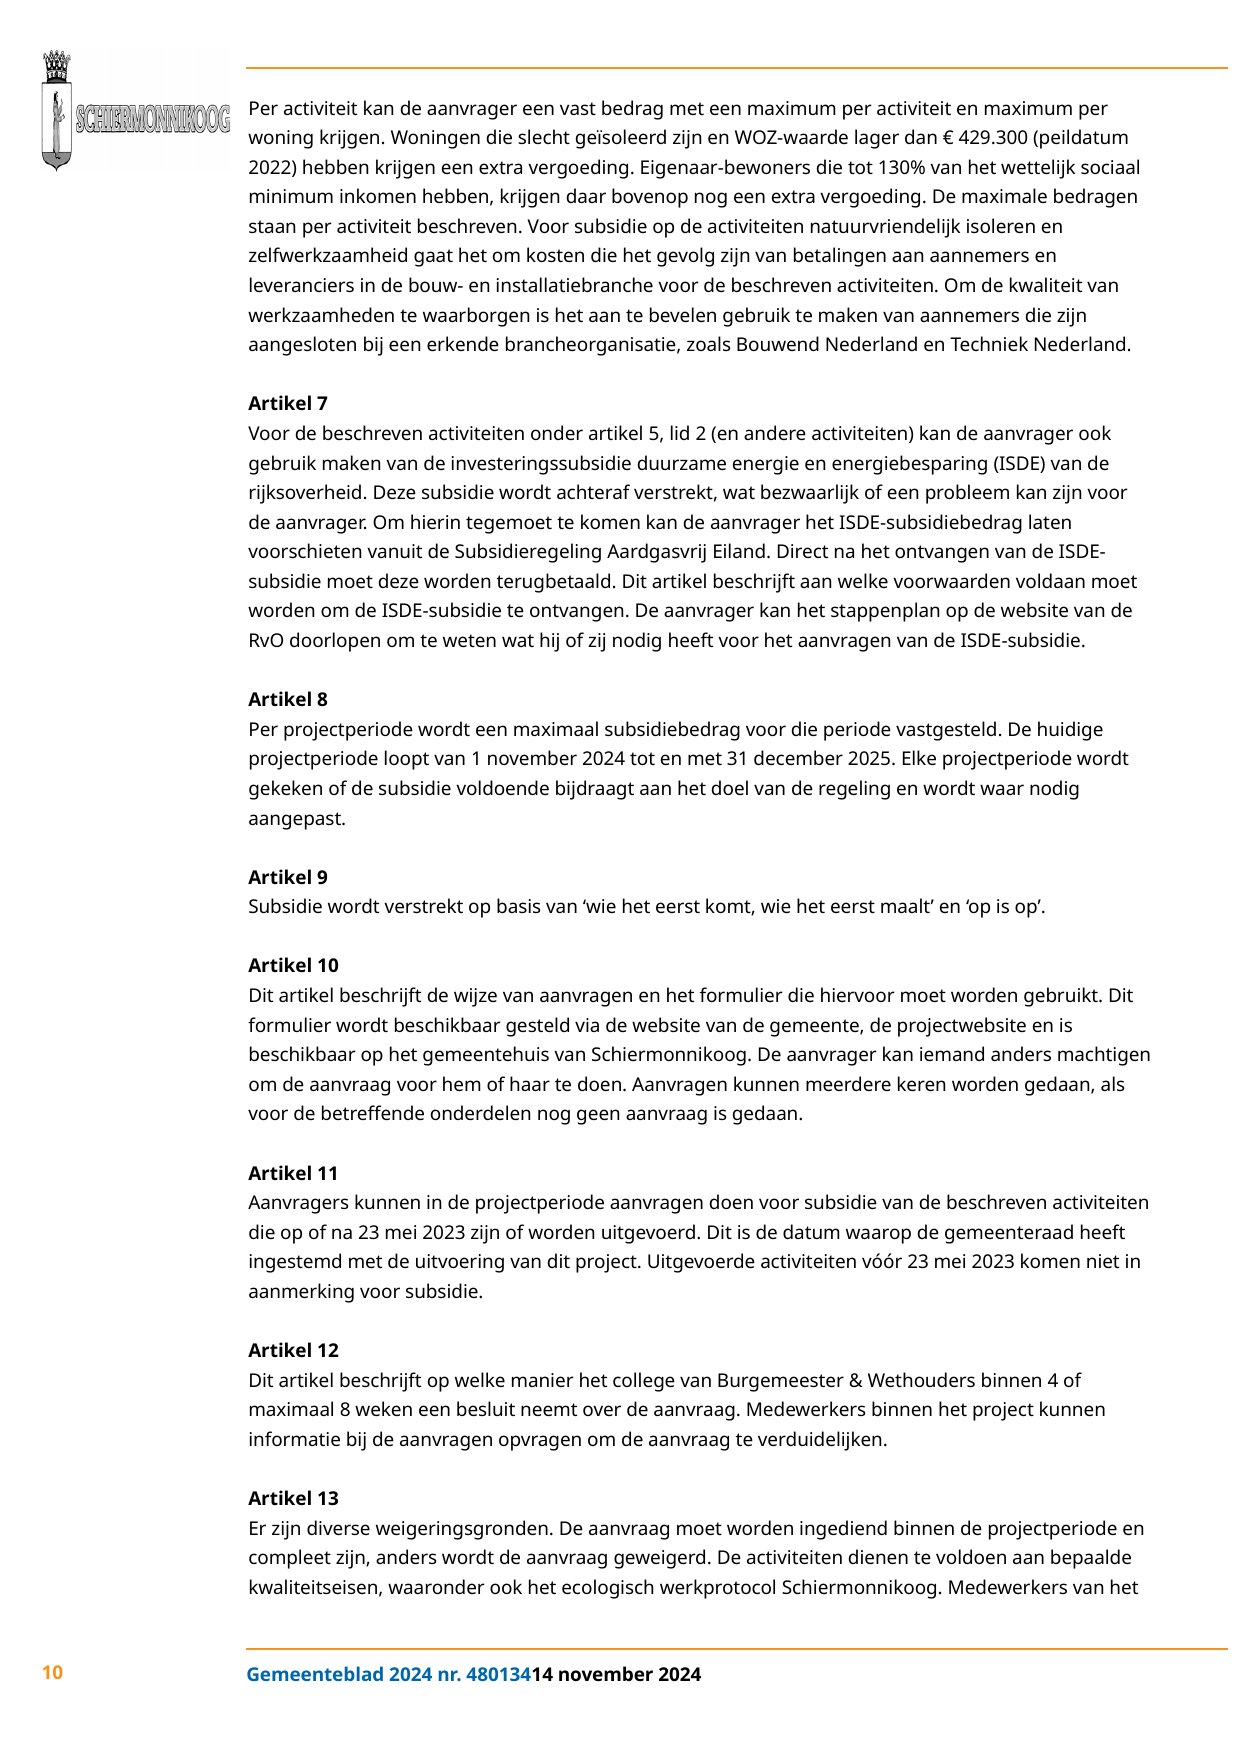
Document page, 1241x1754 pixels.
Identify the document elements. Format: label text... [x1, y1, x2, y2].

text Voor de beschreven activiteiten onder artikel 5, lid 2 (en andere activiteiten) kan de aanvrager ook gebruik maken van de investeringssubsidie duurzame energie en energiebesparing (ISDE) van de rijksoverheid. Deze subsidie wordt achteraf verstrekt, wat bezwaarlijk of een probleem kan zijn voor de aanvrager. Om hierin tegemoet te komen kan de aanvrager het ISDE-subsidiebedrag laten voorschieten vanuit de Subsidieregeling Aardgasvrij Eiland. Direct na het ontvangen van de ISDE-subsidie moet deze worden terugbetaald. Dit artikel beschrijft aan welke voorwaarden voldaan moet worden om de ISDE-subsidie te ontvangen. De aanvrager kan het stappenplan op de website van de RvO doorlopen om te weten wat hij of zij nodig heeft voor het aanvragen van de ISDE-subsidie. [248, 420, 1152, 653]
text Subsidie wordt verstrekt op basis van ‘wie het eerst komt, wie het eerst maalt’ en ‘op is op’. [248, 893, 1152, 919]
text Er zijn diverse weigeringsgronden. De aanvraag moet worden ingediend binnen de projectperiode en compleet zijn, anders wordt de aanvraag geweigerd. De activiteiten dienen te voldoen aan bepaalde kwaliteitseisen, waaronder ook het ecologisch werkprotocol Schiermonnikoog. Medewerkers van het [248, 1515, 1152, 1600]
picture [41, 47, 231, 172]
text Per activiteit kan de aanvrager een vast bedrag met een maximum per activiteit en maximum per woning krijgen. Woningen die slecht geïsoleerd zijn en WOZ-waarde lager dan € 429.300 (peildatum 2022) hebben krijgen een extra vergoeding. Eigenaar-bewoners die tot 130% van het wettelijk sociaal minimum inkomen hebben, krijgen daar bovenop nog een extra vergoeding. De maximale bedragen staan per activiteit beschreven. Voor subsidie op de activiteiten natuurvriendelijk isoleren en zelfwerkzaamheid gaat het om kosten die het gevolg zijn van betalingen aan aannemers en leveranciers in de bouw- en installatiebranche voor de beschreven activiteiten. Om de kwaliteit van werkzaamheden te waarborgen is het aan te bevelen gebruik te maken van aannemers die zijn aangesloten bij een erkende brancheorganisatie, zoals Bouwend Nederland en Techniek Nederland. [248, 95, 1152, 357]
text Dit artikel beschrijft op welke manier het college van Burgemeester & Wethouders binnen 4 of maximaal 8 weken een besluit neemt over de aanvraag. Medewerkers binnen het project kunnen informatie bij de aanvragen opvragen om de aanvraag te verduidelijken. [248, 1367, 1152, 1452]
text Artikel 9 [248, 864, 1152, 890]
text Artikel 12 [248, 1337, 1152, 1363]
text Dit artikel beschrijft de wijze van aanvragen en het formulier die hiervoor moet worden gebruikt. Dit formulier wordt beschikbaar gesteld via de website van de gemeente, de projectwebsite en is beschikbaar op het gemeentehuis van Schiermonnikoog. De aanvrager kan iemand anders machtigen om de aanvraag voor hem of haar te doen. Aanvragen kunnen meerdere keren worden gedaan, als voor de betreffende onderdelen nog geen aanvraag is gedaan. [248, 982, 1152, 1126]
text Artikel 13 [248, 1485, 1152, 1511]
text Artikel 7 [248, 391, 1152, 416]
text Artikel 10 [248, 953, 1152, 978]
text Artikel 8 [248, 686, 1152, 712]
text Artikel 11 [248, 1160, 1152, 1186]
text Per projectperiode wordt een maximaal subsidiebedrag voor die periode vastgesteld. De huidige projectperiode loopt van 1 november 2024 tot en met 31 december 2025. Elke projectperiode wordt gekeken of de subsidie voldoende bijdraagt aan het doel van de regeling en wordt waar nodig aangepast. [248, 716, 1152, 831]
text Aanvragers kunnen in de projectperiode aanvragen doen voor subsidie van de beschreven activiteiten die op of na 23 mei 2023 zijn of worden uitgevoerd. Dit is de datum waarop de gemeenteraad heeft ingestemd met de uitvoering van dit project. Uitgevoerde activiteiten vóór 23 mei 2023 komen niet in aanmerking voor subsidie. [248, 1189, 1152, 1304]
